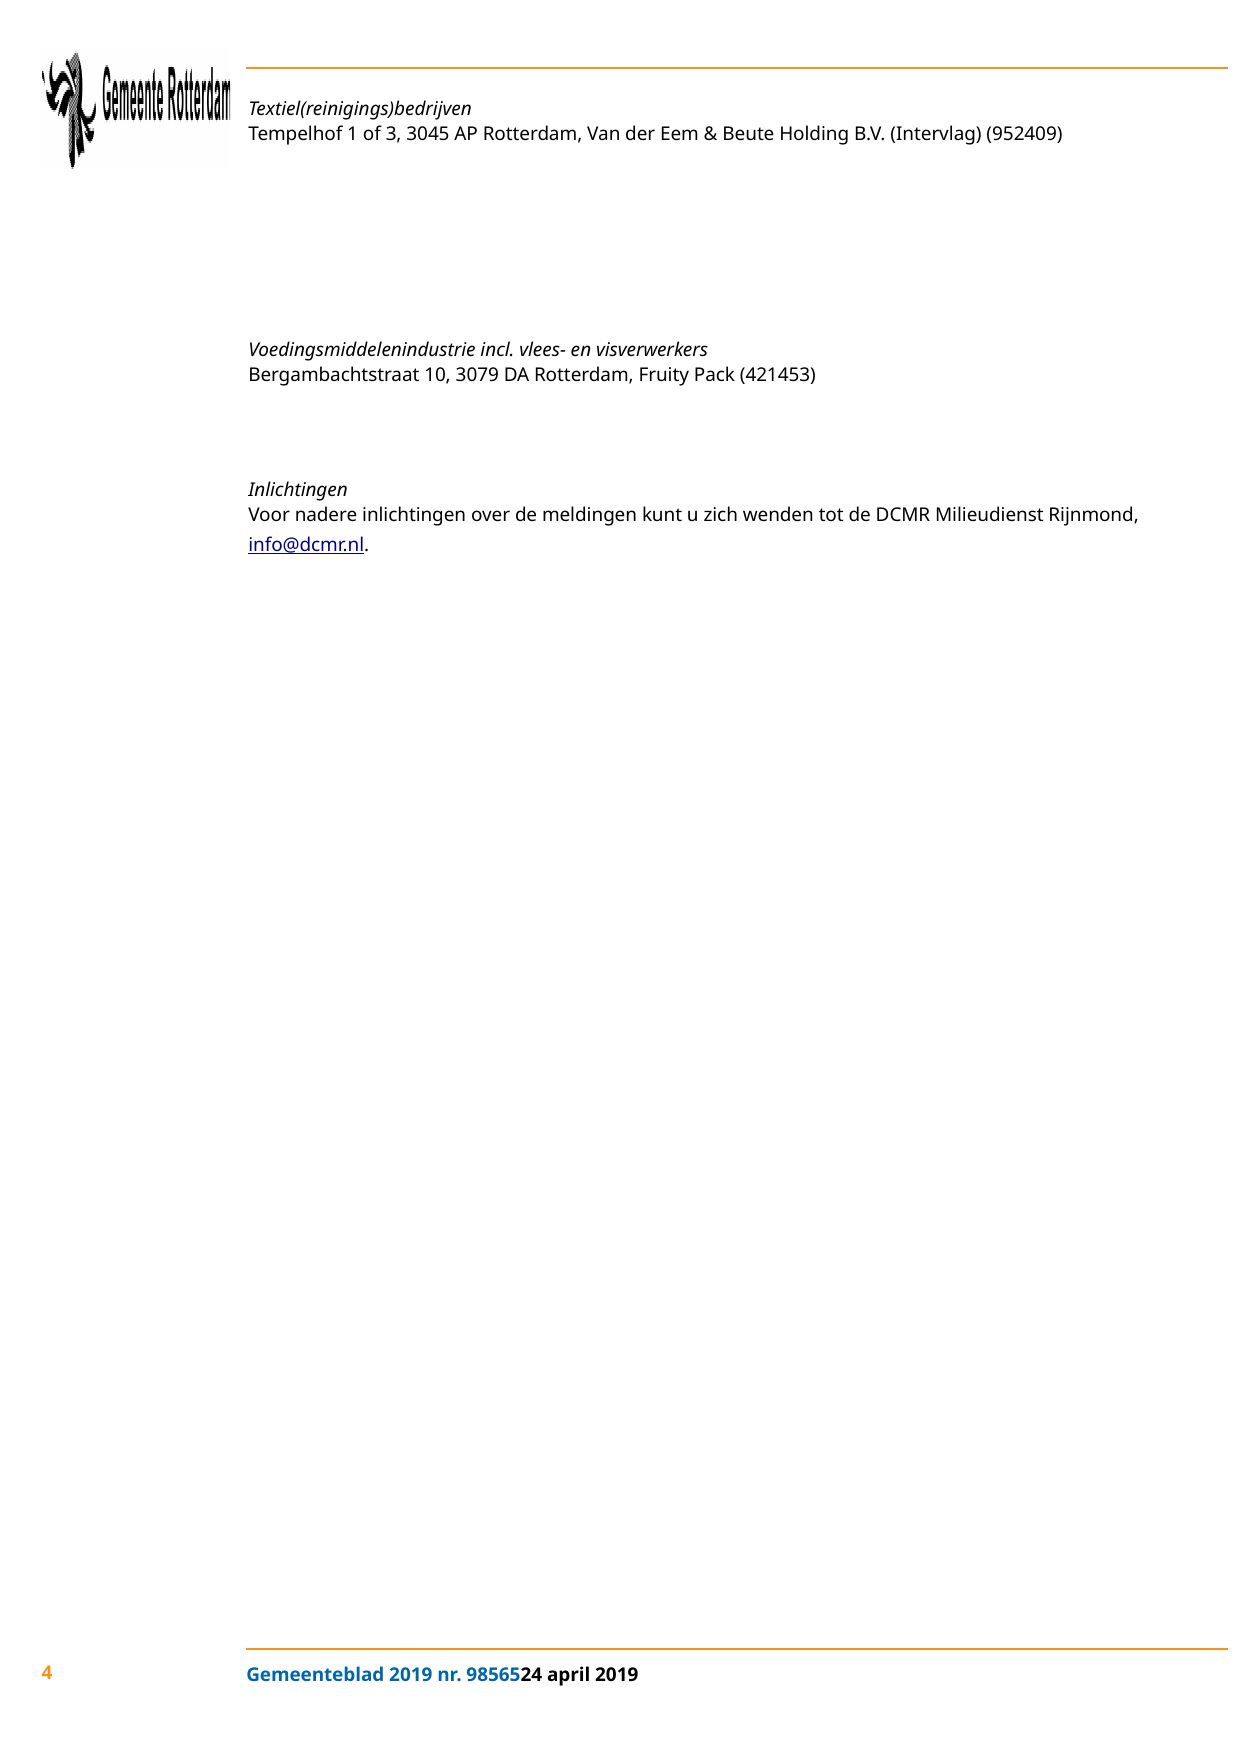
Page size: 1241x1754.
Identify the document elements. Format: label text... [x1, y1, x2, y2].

text Inlichtingen [248, 476, 1152, 502]
text Bergambachtstraat 10, 3079 DA Rotterdam, Fruity Pack (421453) [248, 361, 1152, 387]
text Voor nadere inlichtingen over de meldingen kunt u zich wenden tot de DCMR Milieudienst Rijnmond, info@dcmr.nl. [248, 502, 1152, 557]
picture [41, 47, 231, 172]
text Textiel(reinigings)bedrijven [248, 95, 1152, 121]
text Voedingsmiddelenindustrie incl. vlees- en visverwerkers [248, 336, 1152, 361]
text Tempelhof 1 of 3, 3045 AP Rotterdam, Van der Eem & Beute Holding B.V. (Intervlag) (952409) [248, 121, 1152, 146]
